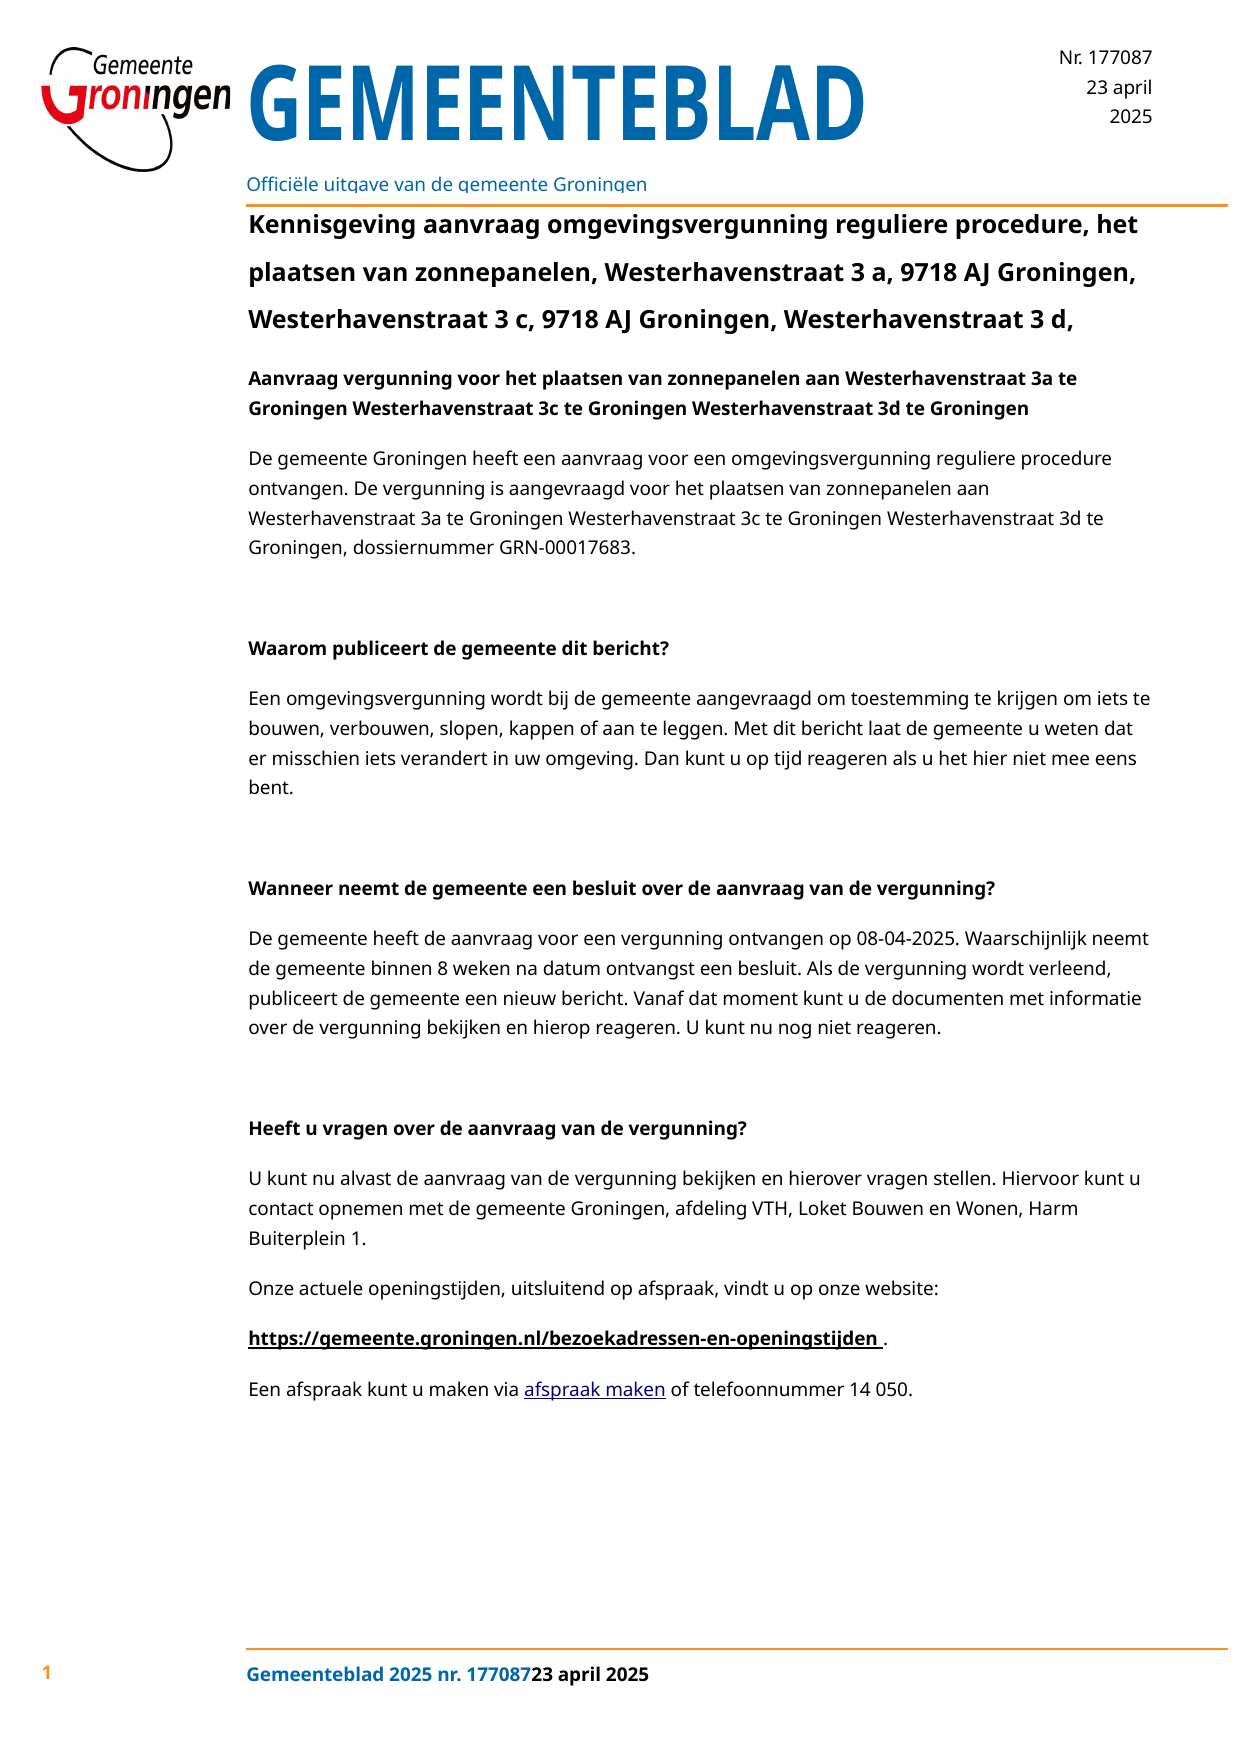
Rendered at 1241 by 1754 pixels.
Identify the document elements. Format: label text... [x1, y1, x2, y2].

text Wanneer neemt de gemeente een besluit over de aanvraag van de vergunning? [248, 875, 1152, 901]
text https://gemeente.groningen.nl/bezoekadressen-en-openingstijden . [248, 1326, 1152, 1351]
text Waarom publiceert de gemeente dit bericht? [248, 635, 1152, 661]
text De gemeente heeft de aanvraag voor een vergunning ontvangen op 08-04-2025. Waarschijnlijk neemt de gemeente binnen 8 weken na datum ontvangst een besluit. Als de vergunning wordt verleend, publiceert de gemeente een nieuw bericht. Vanaf dat moment kunt u de documenten met informatie over de vergunning bekijken en hierop reageren. U kunt nu nog niet reageren. [248, 926, 1152, 1040]
text Heeft u vragen over de aanvraag van de vergunning? [248, 1115, 1152, 1141]
picture [41, 47, 231, 172]
text Onze actuele openingstijden, uitsluitend op afspraak, vindt u op onze website: [248, 1275, 1152, 1301]
text Kennisgeving aanvraag omgevingsvergunning reguliere procedure, het plaatsen van zonnepanelen, Westerhavenstraat 3 a, 9718 AJ Groningen, Westerhavenstraat 3 c, 9718 AJ Groningen, Westerhavenstraat 3 d, [248, 207, 1152, 336]
text De gemeente Groningen heeft een aanvraag voor een omgevingsvergunning reguliere procedure ontvangen. De vergunning is aangevraagd voor het plaatsen van zonnepanelen aan Westerhavenstraat 3a te Groningen Westerhavenstraat 3c te Groningen Westerhavenstraat 3d te Groningen, dossiernummer GRN-00017683. [248, 446, 1152, 560]
text U kunt nu alvast de aanvraag van de vergunning bekijken en hierover vragen stellen. Hiervoor kunt u contact opnemen met de gemeente Groningen, afdeling VTH, Loket Bouwen en Wonen, Harm Buiterplein 1. [248, 1166, 1152, 1250]
text Een afspraak kunt u maken via afspraak maken of telefoonnummer 14 050. [248, 1376, 1152, 1402]
text Aanvraag vergunning voor het plaatsen van zonnepanelen aan Westerhavenstraat 3a te Groningen Westerhavenstraat 3c te Groningen Westerhavenstraat 3d te Groningen [248, 366, 1152, 421]
text Een omgevingsvergunning wordt bij de gemeente aangevraagd om toestemming te krijgen om iets te bouwen, verbouwen, slopen, kappen of aan te leggen. Met dit bericht laat de gemeente u weten dat er misschien iets verandert in uw omgeving. Dan kunt u op tijd reageren als u het hier niet mee eens bent. [248, 686, 1152, 800]
